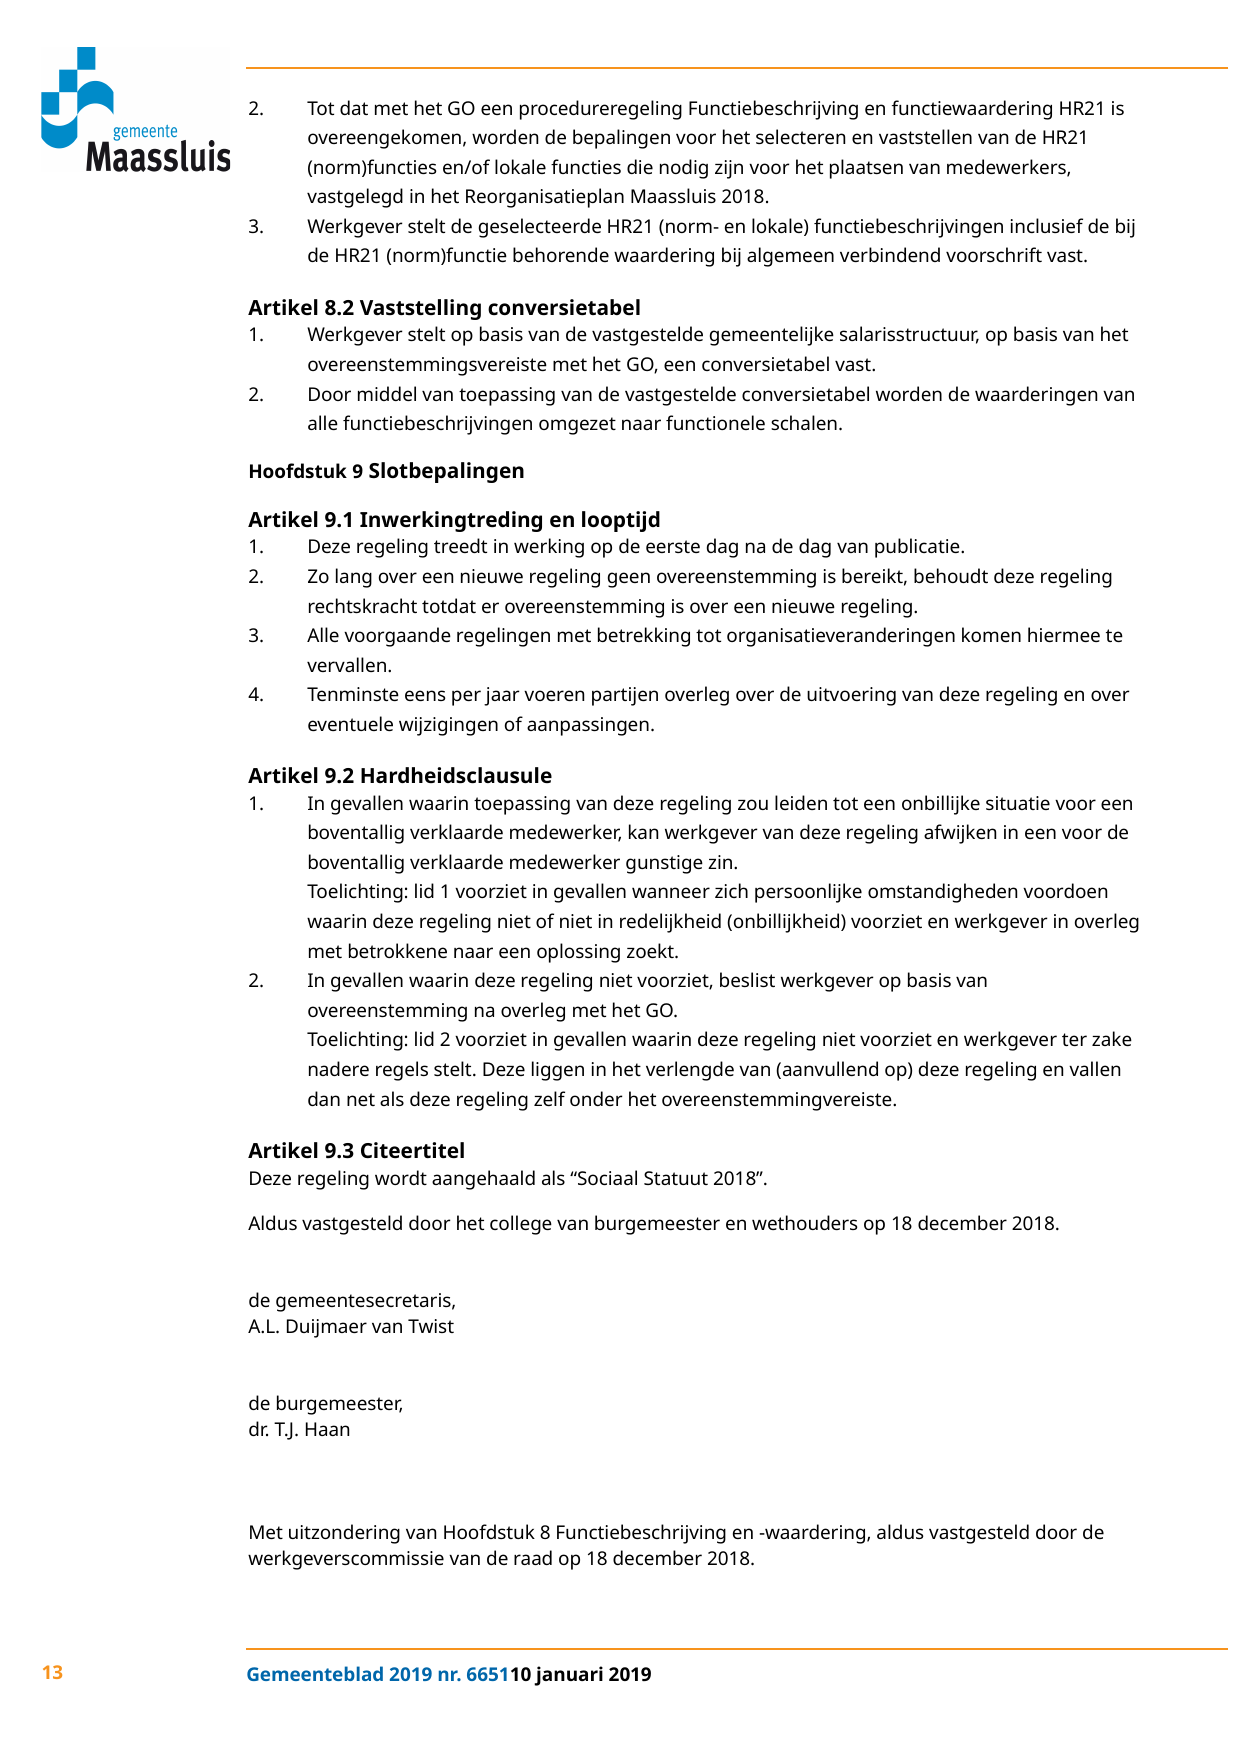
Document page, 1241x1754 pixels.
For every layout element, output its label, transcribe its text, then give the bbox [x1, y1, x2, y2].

picture [41, 47, 231, 172]
text dr. T.J. Haan [248, 1416, 1152, 1442]
text Artikel 9.3 Citeertitel [248, 1136, 1152, 1165]
text Aldus vastgesteld door het college van burgemeester en wethouders op 18 december 2018. [248, 1210, 1152, 1236]
list Door middel van toepassing van de vastgestelde conversietabel worden de waarderingen van alle functiebeschrijvingen omgezet naar functionele schalen. [248, 381, 1152, 436]
list Toelichting: lid 1 voorziet in gevallen wanneer zich persoonlijke omstandigheden voordoen waarin deze regeling niet of niet in redelijkheid (onbillijkheid) voorziet en werkgever in overleg met betrokkene naar een oplossing zoekt. [248, 879, 1152, 964]
list Werkgever stelt de geselecteerde HR21 (norm- en lokale) functiebeschrijvingen inclusief de bij de HR21 (norm)functie behorende waardering bij algemeen verbindend voorschrift vast. [248, 213, 1152, 268]
list Toelichting: lid 2 voorziet in gevallen waarin deze regeling niet voorziet en werkgever ter zake nadere regels stelt. Deze liggen in het verlengde van (aanvullend op) deze regeling en vallen dan net als deze regeling zelf onder het overeenstemmingvereiste. [248, 1027, 1152, 1112]
list Deze regeling treedt in werking op de eerste dag na de dag van publicatie. [248, 534, 1152, 559]
text Artikel 9.1 Inwerkingtreding en looptijd [248, 505, 1152, 534]
list Zo lang over een nieuwe regeling geen overeenstemming is bereikt, behoudt deze regeling rechtskracht totdat er overeenstemming is over een nieuwe regeling. [248, 563, 1152, 618]
text Deze regeling wordt aangehaald als “Sociaal Statuut 2018”. [248, 1165, 1152, 1190]
list In gevallen waarin deze regeling niet voorziet, beslist werkgever op basis van overeenstemming na overleg met het GO. [248, 967, 1152, 1023]
text Met uitzondering van Hoofdstuk 8 Functiebeschrijving en -waardering, aldus vastgesteld door de werkgeverscommissie van de raad op 18 december 2018. [248, 1519, 1152, 1571]
list In gevallen waarin toepassing van deze regeling zou leiden tot een onbillijke situatie voor een boventallig verklaarde medewerker, kan werkgever van deze regeling afwijken in een voor de boventallig verklaarde medewerker gunstige zin. [248, 790, 1152, 875]
text Artikel 8.2 Vaststelling conversietabel [248, 293, 1152, 322]
text de gemeentesecretaris, [248, 1287, 1152, 1313]
list Werkgever stelt op basis van de vastgestelde gemeentelijke salarisstructuur, op basis van het overeenstemmingsvereiste met het GO, een conversietabel vast. [248, 322, 1152, 377]
text Artikel 9.2 Hardheidsclausule [248, 762, 1152, 790]
text de burgemeester, [248, 1390, 1152, 1416]
list Tenminste eens per jaar voeren partijen overleg over de uitvoering van deze regeling en over eventuele wijzigingen of aanpassingen. [248, 682, 1152, 737]
picture [41, 47, 77, 92]
text Hoofdstuk 9 Slotbepalingen [248, 456, 1152, 484]
list Alle voorgaande regelingen met betrekking tot organisatieveranderingen komen hiermee te vervallen. [248, 622, 1152, 678]
text A.L. Duijmaer van Twist [248, 1313, 1152, 1339]
list Tot dat met het GO een procedureregeling Functiebeschrijving en functiewaardering HR21 is overeengekomen, worden de bepalingen voor het selecteren en vaststellen van de HR21 (norm)functies en/of lokale functies die nodig zijn voor het plaatsen van medewerkers, vastgelegd in het Reorganisatieplan Maassluis 2018. [248, 95, 1152, 209]
